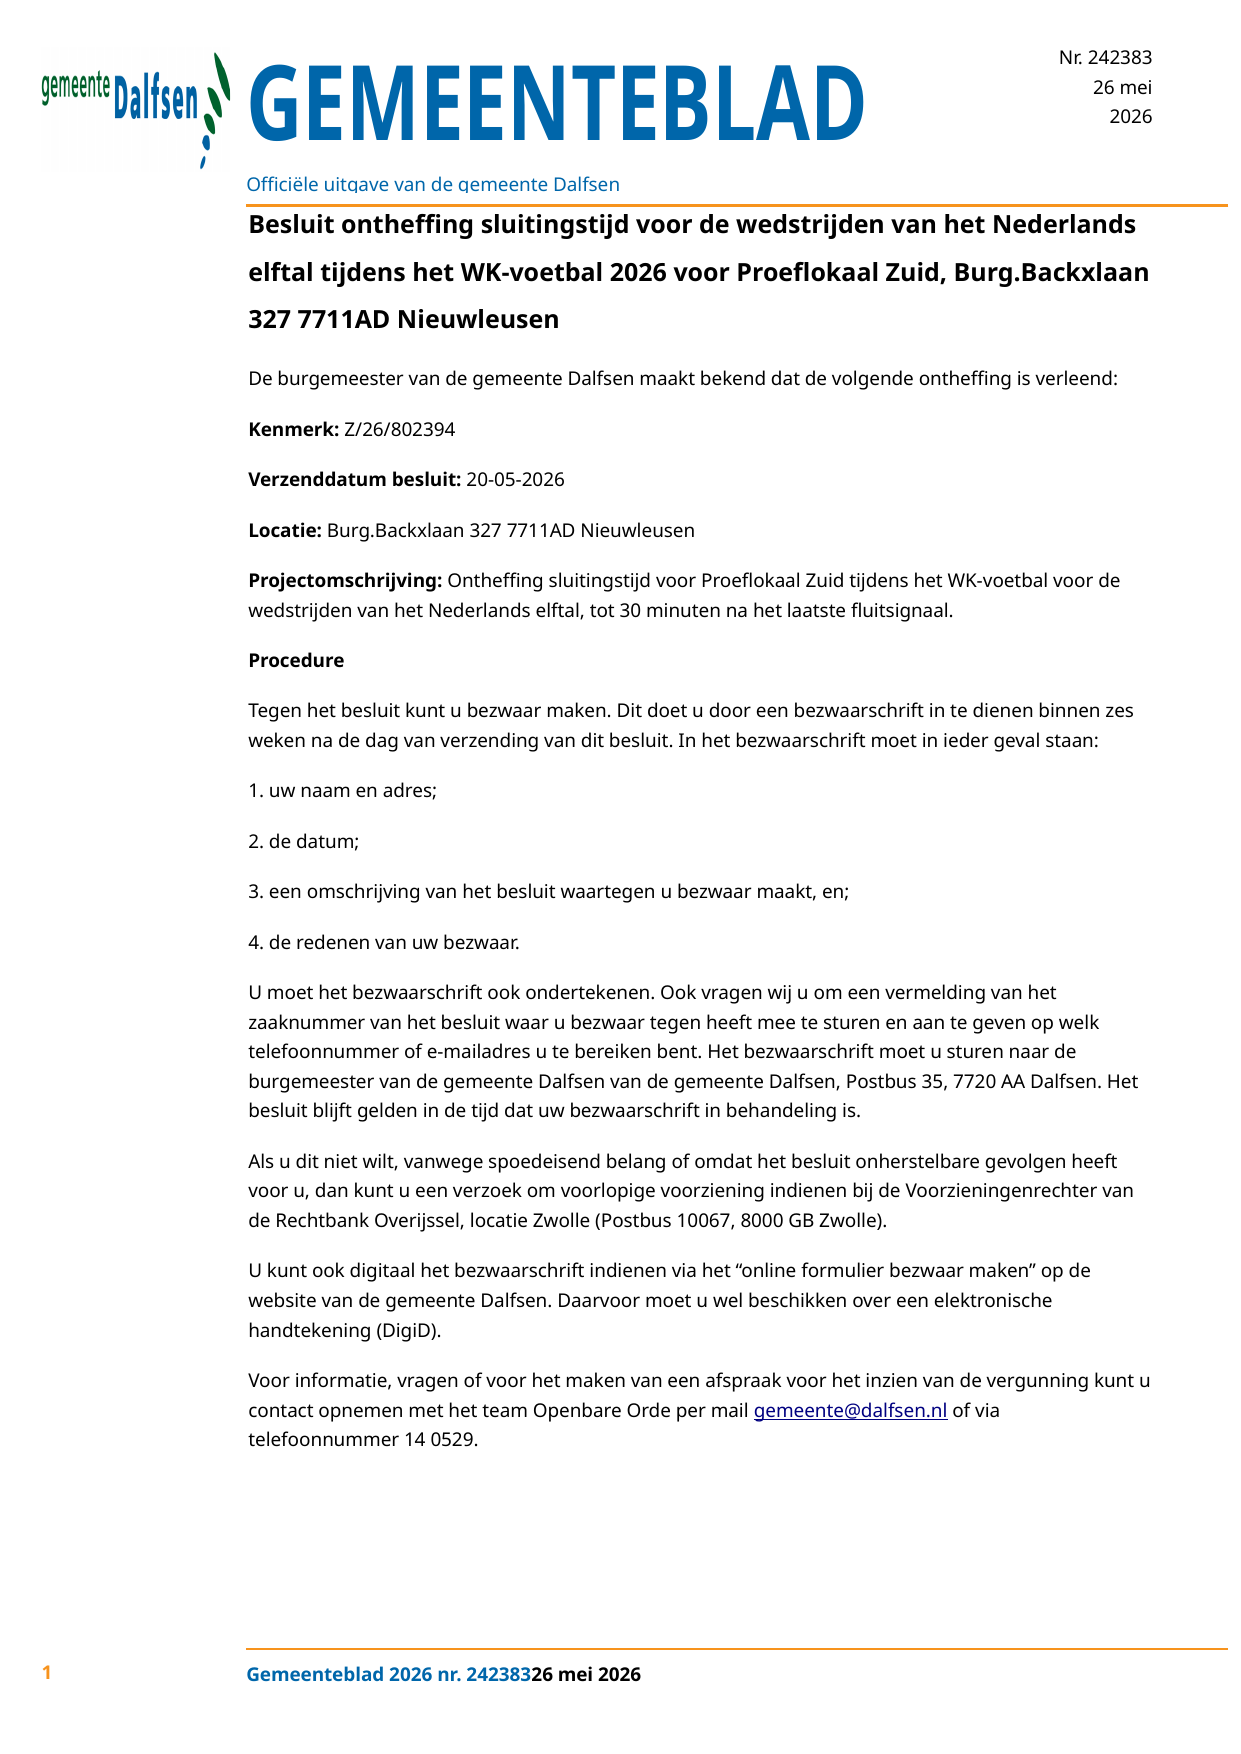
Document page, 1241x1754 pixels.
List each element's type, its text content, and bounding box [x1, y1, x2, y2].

text Verzenddatum besluit: 20-05-2026 [248, 466, 1152, 492]
text 1. uw naam en adres; [248, 778, 1152, 803]
text Voor informatie, vragen of voor het maken van een afspraak voor het inzien van de vergunning kunt u contact opnemen met het team Openbare Orde per mail gemeente@dalfsen.nl of via telefoonnummer 14 0529. [248, 1367, 1152, 1452]
text De burgemeester van de gemeente Dalfsen maakt bekend dat de volgende ontheffing is verleend: [248, 366, 1152, 391]
text 3. een omschrijving van het besluit waartegen u bezwaar maakt, en; [248, 878, 1152, 904]
text Procedure [248, 647, 1152, 673]
text Als u dit niet wilt, vanwege spoedeisend belang of omdat het besluit onherstelbare gevolgen heeft voor u, dan kunt u een verzoek om voorlopige voorziening indienen bij de Voorzieningenrechter van de Rechtbank Overijssel, locatie Zwolle (Postbus 10067, 8000 GB Zwolle). [248, 1148, 1152, 1233]
text U moet het bezwaarschrift ook ondertekenen. Ook vragen wij u om een vermelding van het zaaknummer van het besluit waar u bezwaar tegen heeft mee te sturen en aan te geven op welk telefoonnummer of e-mailadres u te bereiken bent. Het bezwaarschrift moet u sturen naar de burgemeester van de gemeente Dalfsen van de gemeente Dalfsen, Postbus 35, 7720 AA Dalfsen. Het besluit blijft gelden in de tijd dat uw bezwaarschrift in behandeling is. [248, 979, 1152, 1123]
text Kenmerk: Z/26/802394 [248, 416, 1152, 442]
text Tegen het besluit kunt u bezwaar maken. Dit doet u door een bezwaarschrift in te dienen binnen zes weken na de dag van verzending van dit besluit. In het bezwaarschrift moet in ieder geval staan: [248, 698, 1152, 753]
text Besluit ontheffing sluitingstijd voor de wedstrijden van het Nederlands elftal tijdens het WK-voetbal 2026 voor Proeflokaal Zuid, Burg.Backxlaan 327 7711AD Nieuwleusen [248, 207, 1152, 336]
text 4. de redenen van uw bezwaar. [248, 929, 1152, 954]
picture [41, 47, 231, 172]
text 2. de datum; [248, 828, 1152, 854]
text U kunt ook digitaal het bezwaarschrift indienen via het “online formulier bezwaar maken” op de website van de gemeente Dalfsen. Daarvoor moet u wel beschikken over een elektronische handtekening (DigiD). [248, 1258, 1152, 1342]
text Projectomschrijving: Ontheffing sluitingstijd voor Proeflokaal Zuid tijdens het WK-voetbal voor de wedstrijden van het Nederlands elftal, tot 30 minuten na het laatste fluitsignaal. [248, 567, 1152, 622]
text Locatie: Burg.Backxlaan 327 7711AD Nieuwleusen [248, 517, 1152, 542]
